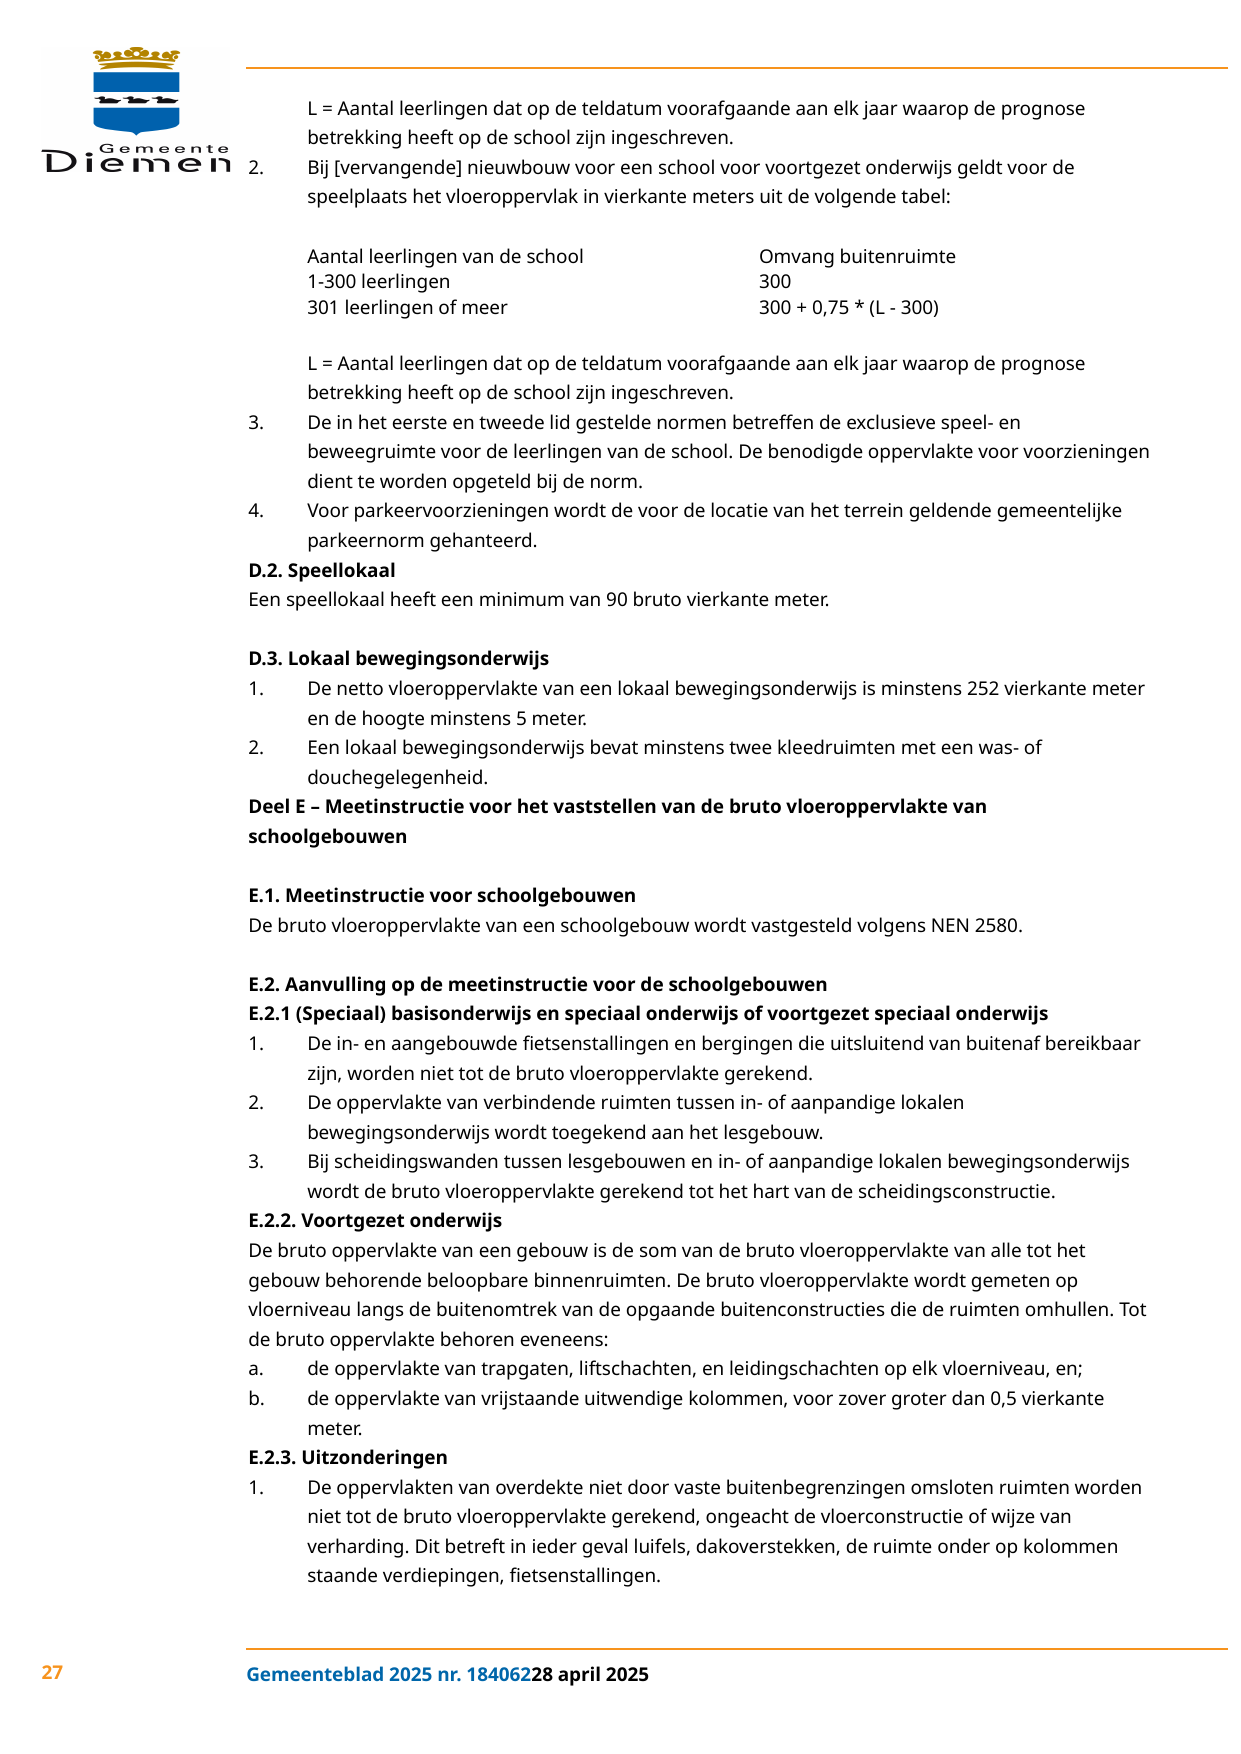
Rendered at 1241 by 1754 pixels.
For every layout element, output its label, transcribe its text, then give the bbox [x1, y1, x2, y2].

list Bij scheidingswanden tussen lesgebouwen en in- of aanpandige lokalen bewegingsonderwijs wordt de bruto vloeroppervlakte gerekend tot het hart van de scheidingsconstructie. [248, 1148, 1152, 1204]
text Een speellokaal heeft een minimum van 90 bruto vierkante meter. [248, 586, 1152, 612]
list Bij [vervangende] nieuwbouw voor een school voor voortgezet onderwijs geldt voor de speelplaats het vloeroppervlak in vierkante meters uit de volgende tabel: [248, 154, 1152, 209]
list De oppervlakten van overdekte niet door vaste buitenbegrenzingen omsloten ruimten worden niet tot de bruto vloeroppervlakte gerekend, ongeacht de vloerconstructie of wijze van verharding. Dit betreft in ieder geval luifels, dakoverstekken, de ruimte onder op kolommen staande verdiepingen, fietsenstallingen. [248, 1474, 1152, 1588]
list L = Aantal leerlingen dat op de teldatum voorafgaande aan elk jaar waarop de prognose betrekking heeft op de school zijn ingeschreven. [248, 350, 1152, 405]
list Een lokaal bewegingsonderwijs bevat minstens twee kleedruimten met een was- of douchegelegenheid. [248, 734, 1152, 789]
table_header Omvang buitenruimte [759, 243, 1211, 268]
text E.2.3. Uitzonderingen [248, 1444, 1152, 1470]
text E.1. Meetinstructie voor schoolgebouwen [248, 882, 1152, 908]
text E.2.1 (Speciaal) basisonderwijs en speciaal onderwijs of voortgezet speciaal onderwijs [248, 1001, 1152, 1026]
list de oppervlakte van trapgaten, liftschachten, en leidingschachten op elk vloerniveau, en; [248, 1356, 1152, 1381]
list de oppervlakte van vrijstaande uitwendige kolommen, voor zover groter dan 0,5 vierkante meter. [248, 1385, 1152, 1440]
text E.2.2. Voortgezet onderwijs [248, 1208, 1152, 1233]
text De bruto vloeroppervlakte van een schoolgebouw wordt vastgesteld volgens NEN 2580. [248, 912, 1152, 937]
list De oppervlakte van verbindende ruimten tussen in- of aanpandige lokalen bewegingsonderwijs wordt toegekend aan het lesgebouw. [248, 1089, 1152, 1144]
list De in het eerste en tweede lid gestelde normen betreffen de exclusieve speel- en beweegruimte voor de leerlingen van de school. De benodigde oppervlakte voor voorzieningen dient te worden opgeteld bij de norm. [248, 409, 1152, 494]
text De bruto oppervlakte van een gebouw is de som van de bruto vloeroppervlakte van alle tot het gebouw behorende beloopbare binnenruimten. De bruto vloeroppervlakte wordt gemeten op vloerniveau langs de buitenomtrek van de opgaande buitenconstructies die de ruimten omhullen. Tot de bruto oppervlakte behoren eveneens: [248, 1237, 1152, 1352]
text D.3. Lokaal bewegingsonderwijs [248, 646, 1152, 671]
text D.2. Speellokaal [248, 557, 1152, 582]
table_cell 300 + 0,75 * (L - 300) [759, 294, 1211, 320]
picture [41, 47, 231, 172]
list De netto vloeroppervlakte van een lokaal bewegingsonderwijs is minstens 252 vierkante meter en de hoogte minstens 5 meter. [248, 675, 1152, 730]
list Voor parkeervoorzieningen wordt de voor de locatie van het terrein geldende gemeentelijke parkeernorm gehanteerd. [248, 498, 1152, 553]
table_header Aantal leerlingen van de school [307, 243, 759, 268]
text E.2. Aanvulling op de meetinstructie voor de schoolgebouwen [248, 971, 1152, 997]
table_cell 300 [759, 269, 1211, 294]
list L = Aantal leerlingen dat op de teldatum voorafgaande aan elk jaar waarop de prognose betrekking heeft op de school zijn ingeschreven. [248, 95, 1152, 150]
list De in- en aangebouwde fietsenstallingen en bergingen die uitsluitend van buitenaf bereikbaar zijn, worden niet tot de bruto vloeroppervlakte gerekend. [248, 1030, 1152, 1085]
table_cell 301 leerlingen of meer [307, 294, 759, 320]
text Deel E – Meetinstructie voor het vaststellen van de bruto vloeroppervlakte van schoolgebouwen [248, 793, 1152, 849]
table_cell 1-300 leerlingen [307, 269, 759, 294]
